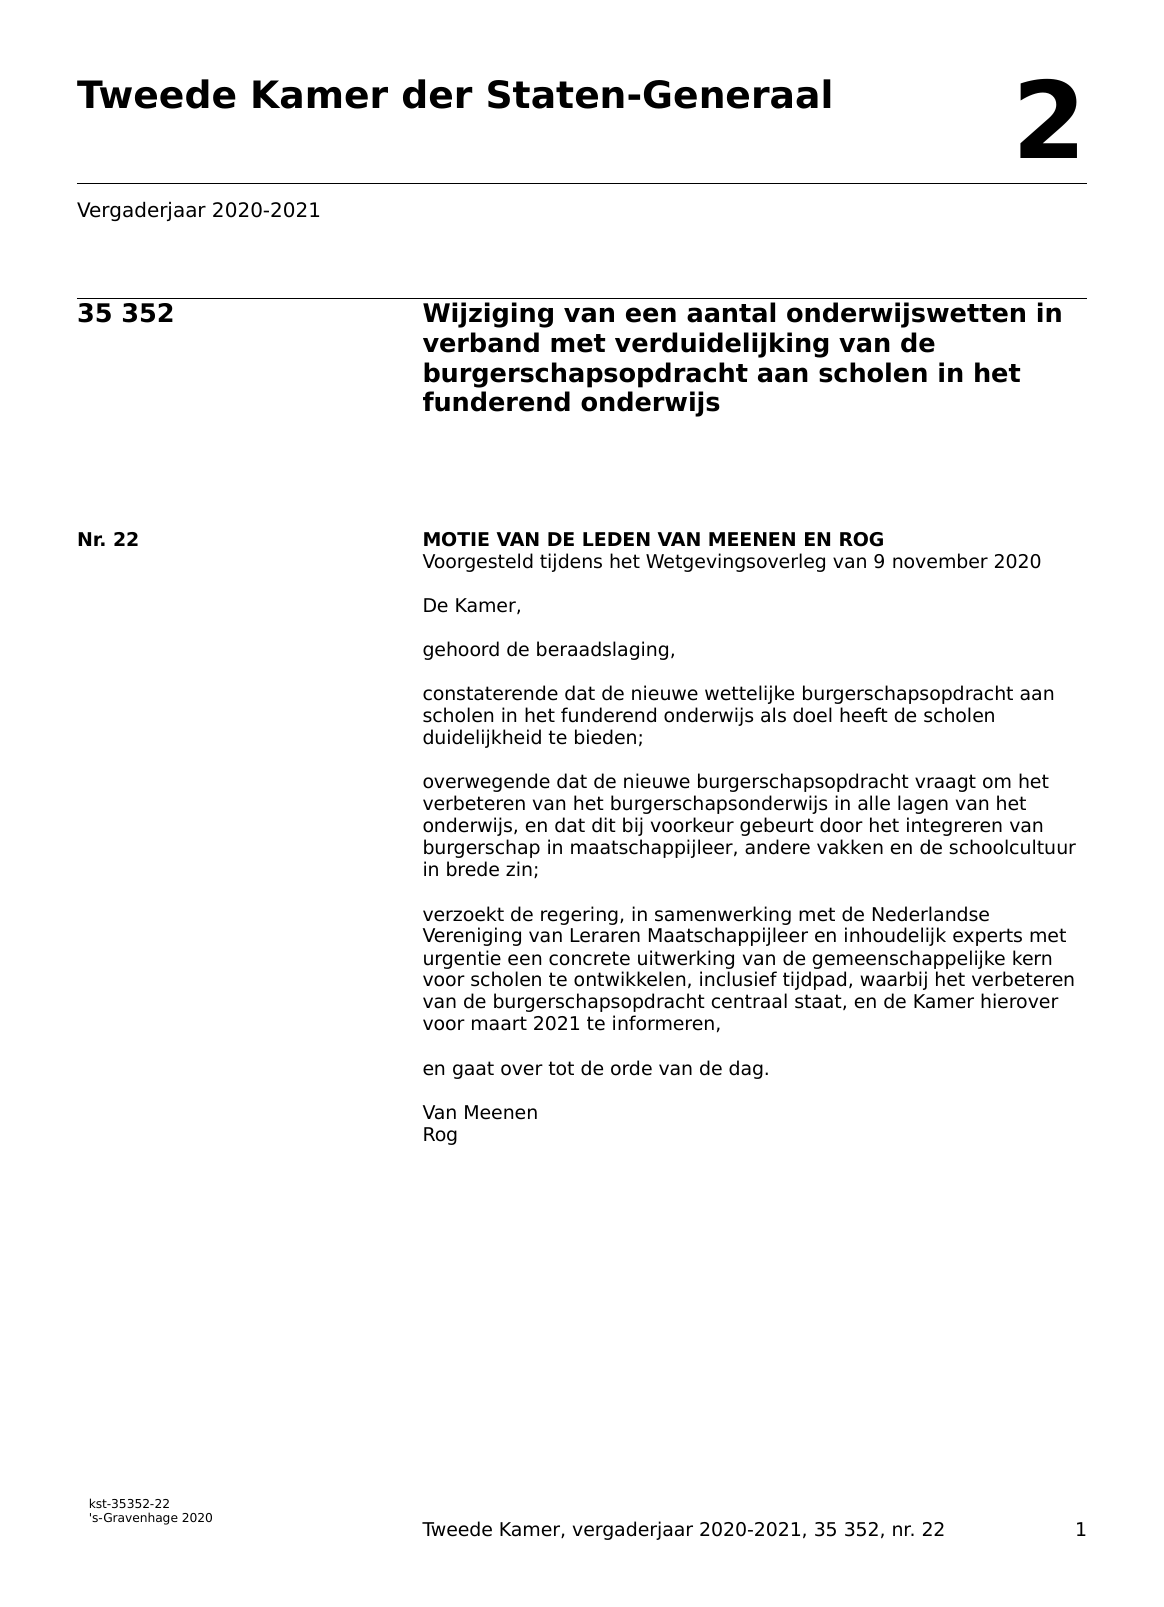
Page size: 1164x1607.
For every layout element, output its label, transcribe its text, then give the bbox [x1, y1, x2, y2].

text overwegende dat de nieuwe burgerschapsopdracht vraagt om het verbeteren van het burgerschapsonderwijs in alle lagen van het onderwijs, en dat dit bij voorkeur gebeurt door het integreren van burgerschap in maatschappijleer, andere vakken en de schoolcultuur in brede zin; [422, 771, 1087, 881]
text verzoekt de regering, in samenwerking met de Nederlandse Vereniging van Leraren Maatschappijleer en inhoudelijk experts met urgentie een concrete uitwerking van de gemeenschappelijke kern voor scholen te ontwikkelen, inclusief tijdpad, waarbij het verbeteren van de burgerschapsopdracht centraal staat, en de Kamer hierover voor maart 2021 te informeren, [422, 903, 1087, 1035]
text De Kamer, [422, 595, 1087, 617]
table_header 2 [886, 59, 1087, 183]
text Van Meenen [422, 1102, 1087, 1124]
text en gaat over tot de orde van de dag. [422, 1057, 1087, 1079]
text 's-Gravenhage 2020 [88, 1511, 323, 1525]
subtitle Nr. 22 MOTIE VAN DE LEDEN VAN MEENEN EN ROG [77, 529, 1087, 551]
subtitle 35 352 Wijziging van een aantal onderwijswetten in verband met verduidelijking van de burgerschapsopdracht aan scholen in het funderend onderwijs [77, 299, 1087, 418]
text gehoord de beraadslaging, [422, 639, 1087, 661]
text constaterende dat de nieuwe wettelijke burgerschapsopdracht aan scholen in het funderend onderwijs als doel heeft de scholen duidelijkheid te bieden; [422, 683, 1087, 749]
table_cell Vergaderjaar 2020-2021 [77, 184, 1087, 298]
text kst-35352-22 [88, 1497, 323, 1511]
text Rog [422, 1124, 1087, 1146]
text Voorgesteld tijdens het Wetgevingsoverleg van 9 november 2020 [422, 551, 1087, 573]
table_header Tweede Kamer der Staten-Generaal [77, 59, 886, 183]
